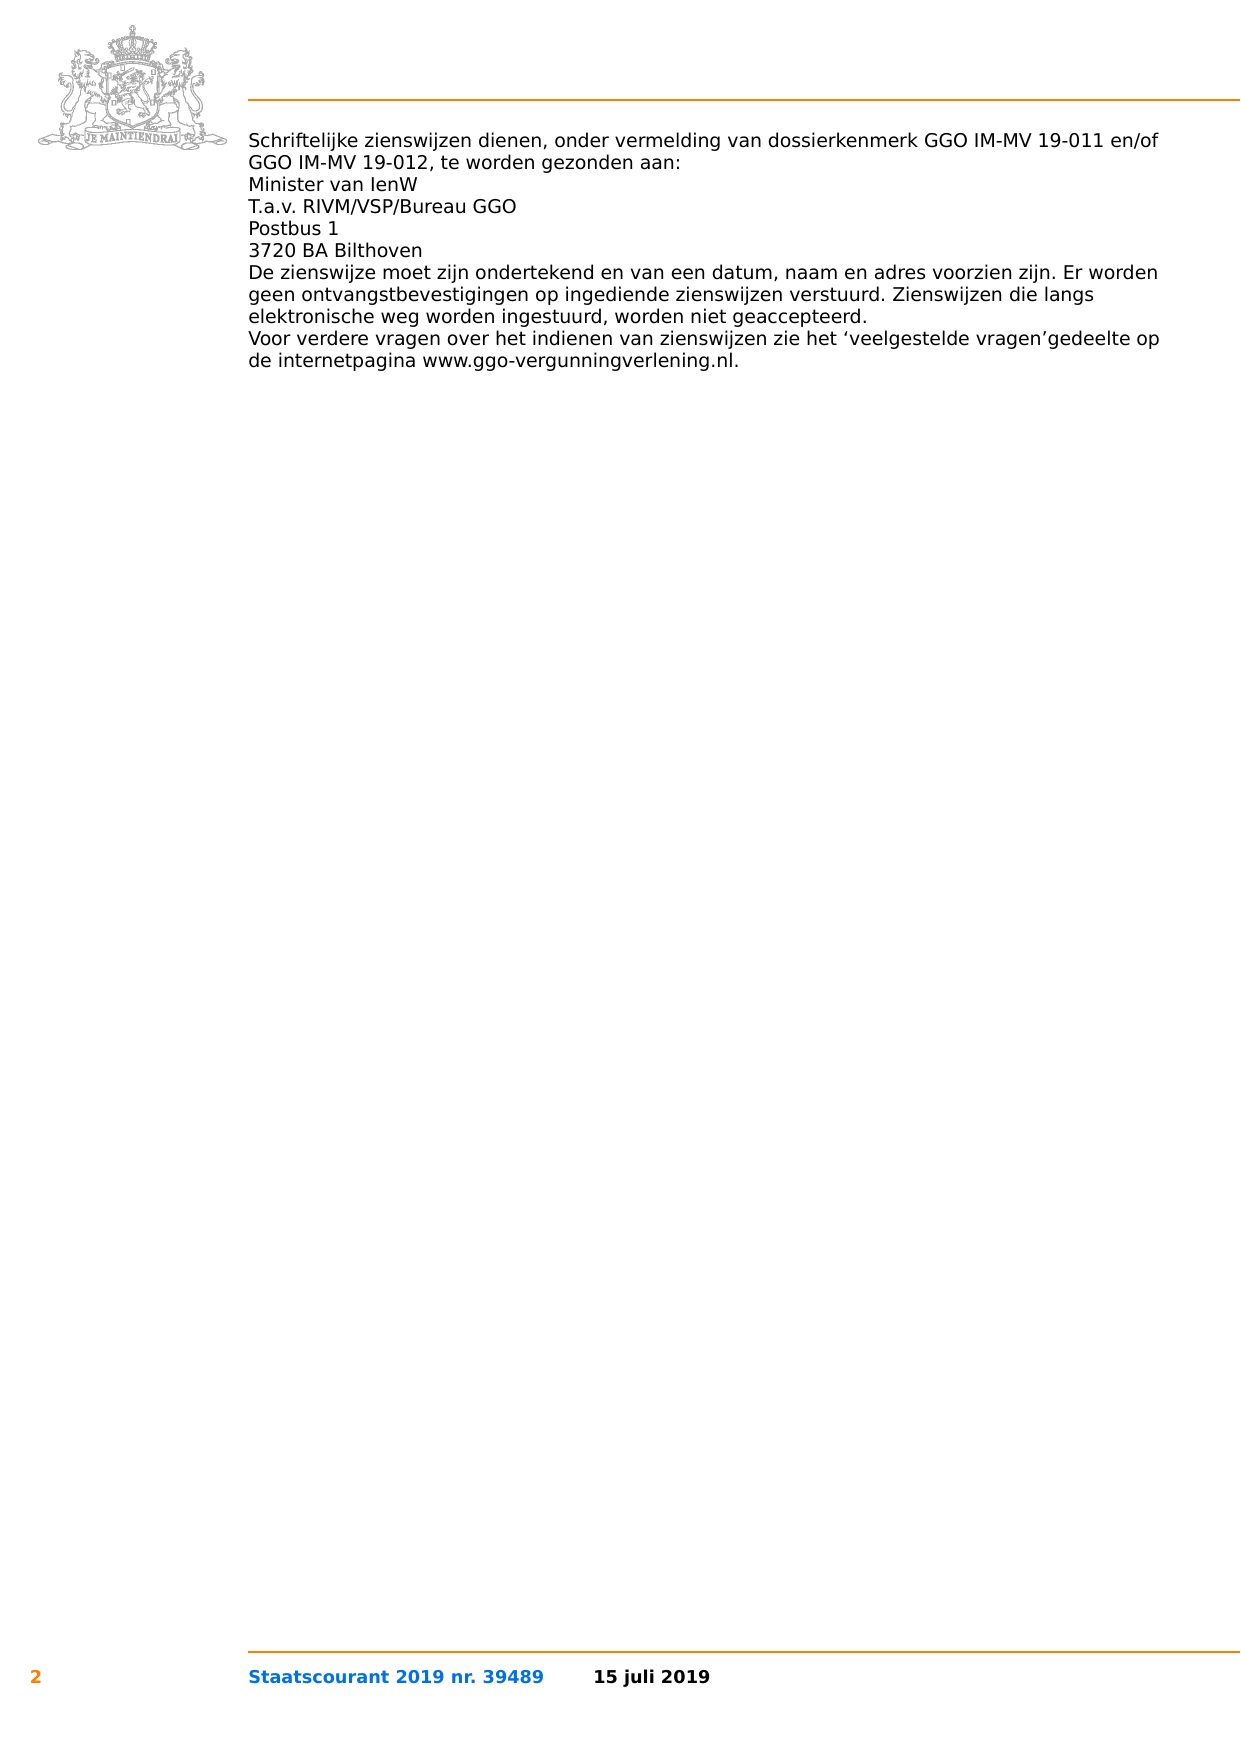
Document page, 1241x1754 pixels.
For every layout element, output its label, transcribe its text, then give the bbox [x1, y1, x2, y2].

picture [38, 25, 227, 150]
text Schriftelijke zienswijzen dienen, onder vermelding van dossierkenmerk GGO IM-MV 19-011 en/of GGO IM-MV 19-012, te worden gezonden aan: [248, 130, 1163, 174]
text 3720 BA Bilthoven [248, 240, 1163, 262]
text De zienswijze moet zijn ondertekend en van een datum, naam en adres voorzien zijn. Er worden geen ontvangstbevestigingen op ingediende zienswijzen verstuurd. Zienswijzen die langs elektronische weg worden ingestuurd, worden niet geaccepteerd. [248, 262, 1163, 328]
text T.a.v. RIVM/VSP/Bureau GGO [248, 196, 1163, 218]
text Minister van IenW [248, 174, 1163, 196]
text Voor verdere vragen over het indienen van zienswijzen zie het ‘veelgestelde vragen’gedeelte op de internetpagina www.ggo-vergunningverlening.nl. [248, 328, 1163, 372]
text Postbus 1 [248, 218, 1163, 240]
